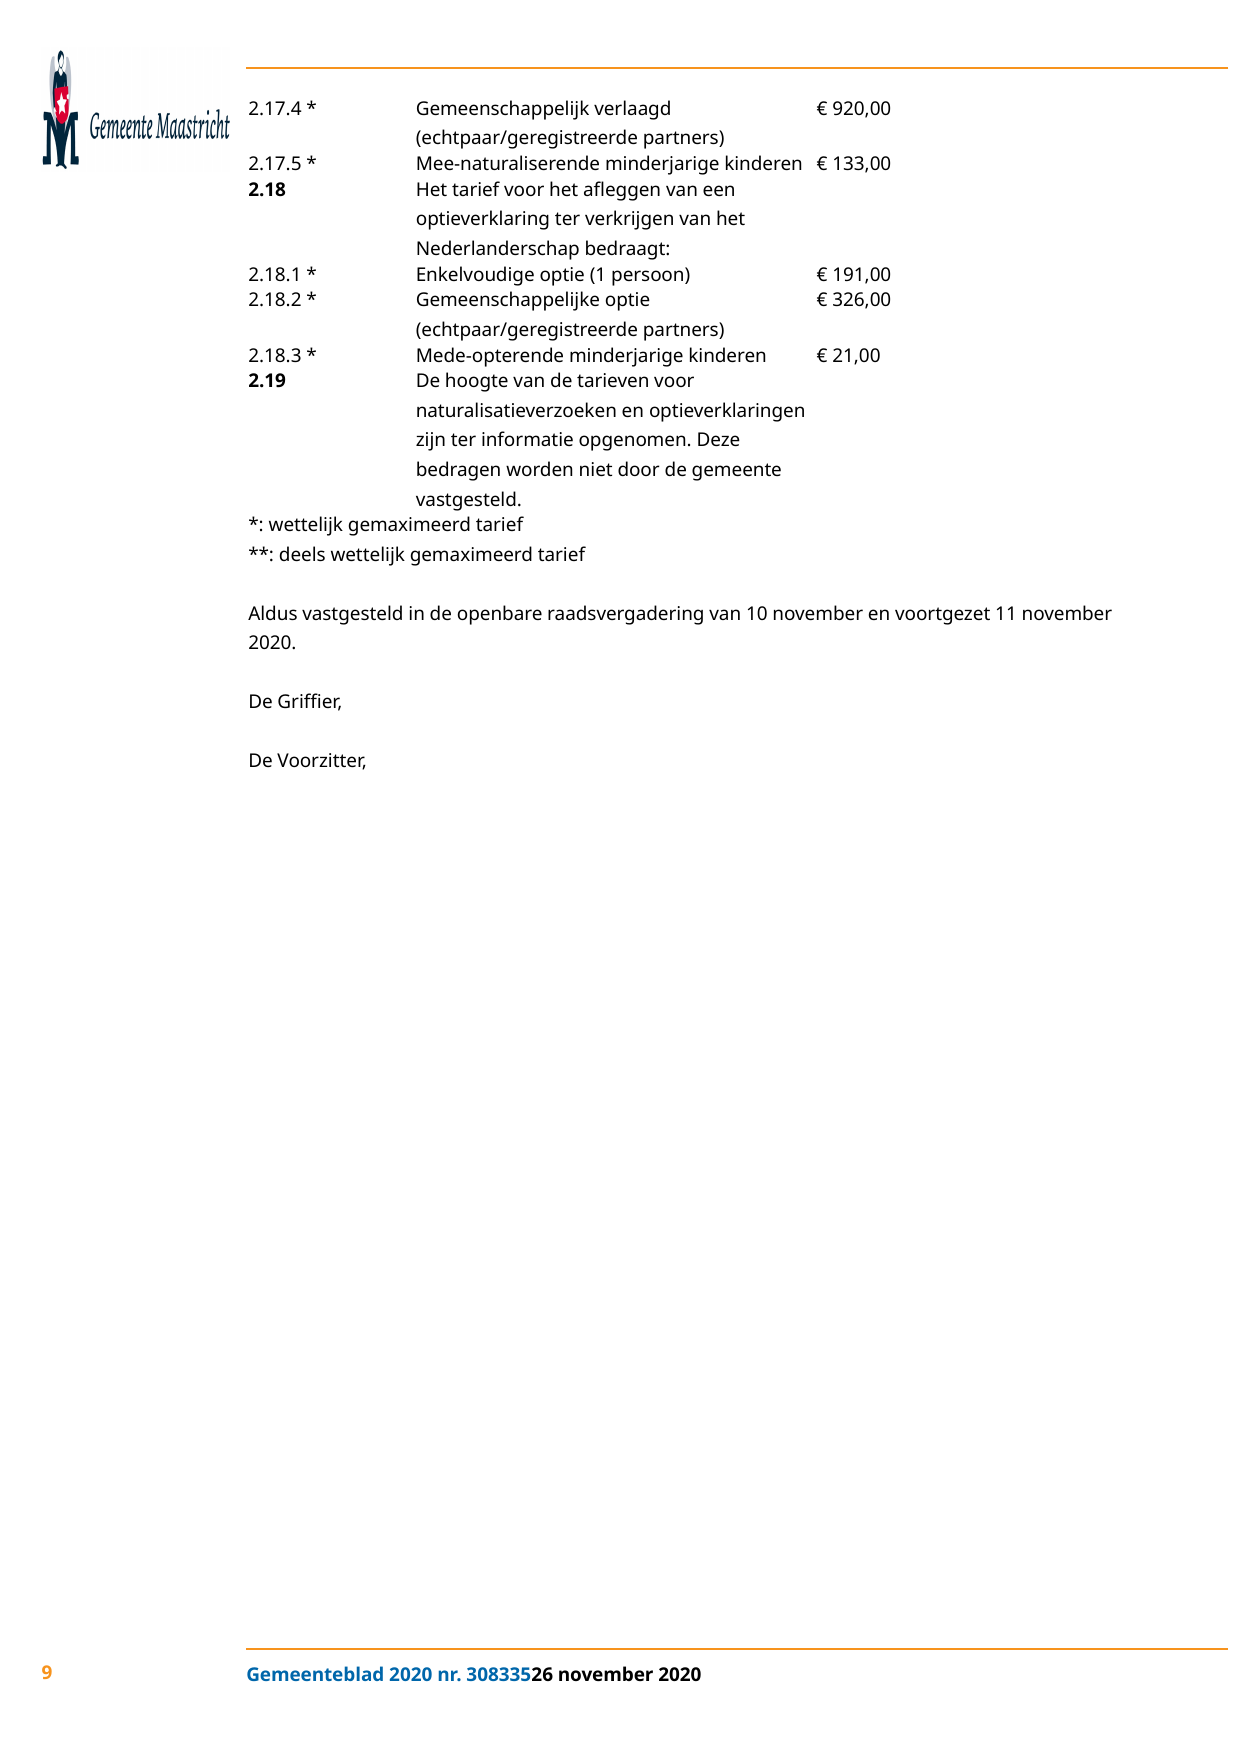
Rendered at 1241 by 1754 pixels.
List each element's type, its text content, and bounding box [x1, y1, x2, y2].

table_cell Gemeenschappelijk verlaagd (echtpaar/geregistreerde partners) [416, 95, 816, 150]
table_cell € 21,00 [816, 342, 984, 367]
table_cell [816, 176, 984, 261]
table_cell [816, 368, 984, 512]
table_cell Mede-opterende minderjarige kinderen [416, 342, 816, 367]
table_cell 2.17.5 * [248, 150, 416, 176]
table_cell € 191,00 [816, 261, 984, 286]
table_cell 2.18.1 * [248, 261, 416, 286]
table_cell 2.18.3 * [248, 342, 416, 367]
table_cell *: wettelijk gemaximeerd tarief **: deels wettelijk gemaximeerd tarief [248, 512, 1152, 567]
table_cell Enkelvoudige optie (1 persoon) [416, 261, 816, 286]
table_cell 2.18 [248, 176, 416, 261]
table_cell 2.17.4 * [248, 95, 416, 150]
table_cell € 133,00 [816, 150, 984, 176]
table_cell € 326,00 [816, 286, 984, 342]
table_cell Mee-naturaliserende minderjarige kinderen [416, 150, 816, 176]
table_cell 2.19 [248, 368, 416, 512]
text De Griffier, [248, 688, 1152, 714]
table_cell De hoogte van de tarieven voor naturalisatieverzoeken en optieverklaringen zijn ter informatie opgenomen. Deze bedragen worden niet door de gemeente vastgesteld. [416, 368, 816, 512]
text De Voorzitter, [248, 748, 1152, 773]
table_cell 2.18.2 * [248, 286, 416, 342]
text Aldus vastgesteld in de openbare raadsvergadering van 10 november en voortgezet 11 november 2020. [248, 600, 1152, 655]
picture [41, 47, 231, 172]
table_cell Het tarief voor het afleggen van een optieverklaring ter verkrijgen van het Nederlanderschap bedraagt: [416, 176, 816, 261]
table_cell Gemeenschappelijke optie (echtpaar/geregistreerde partners) [416, 286, 816, 342]
table_cell € 920,00 [816, 95, 984, 150]
